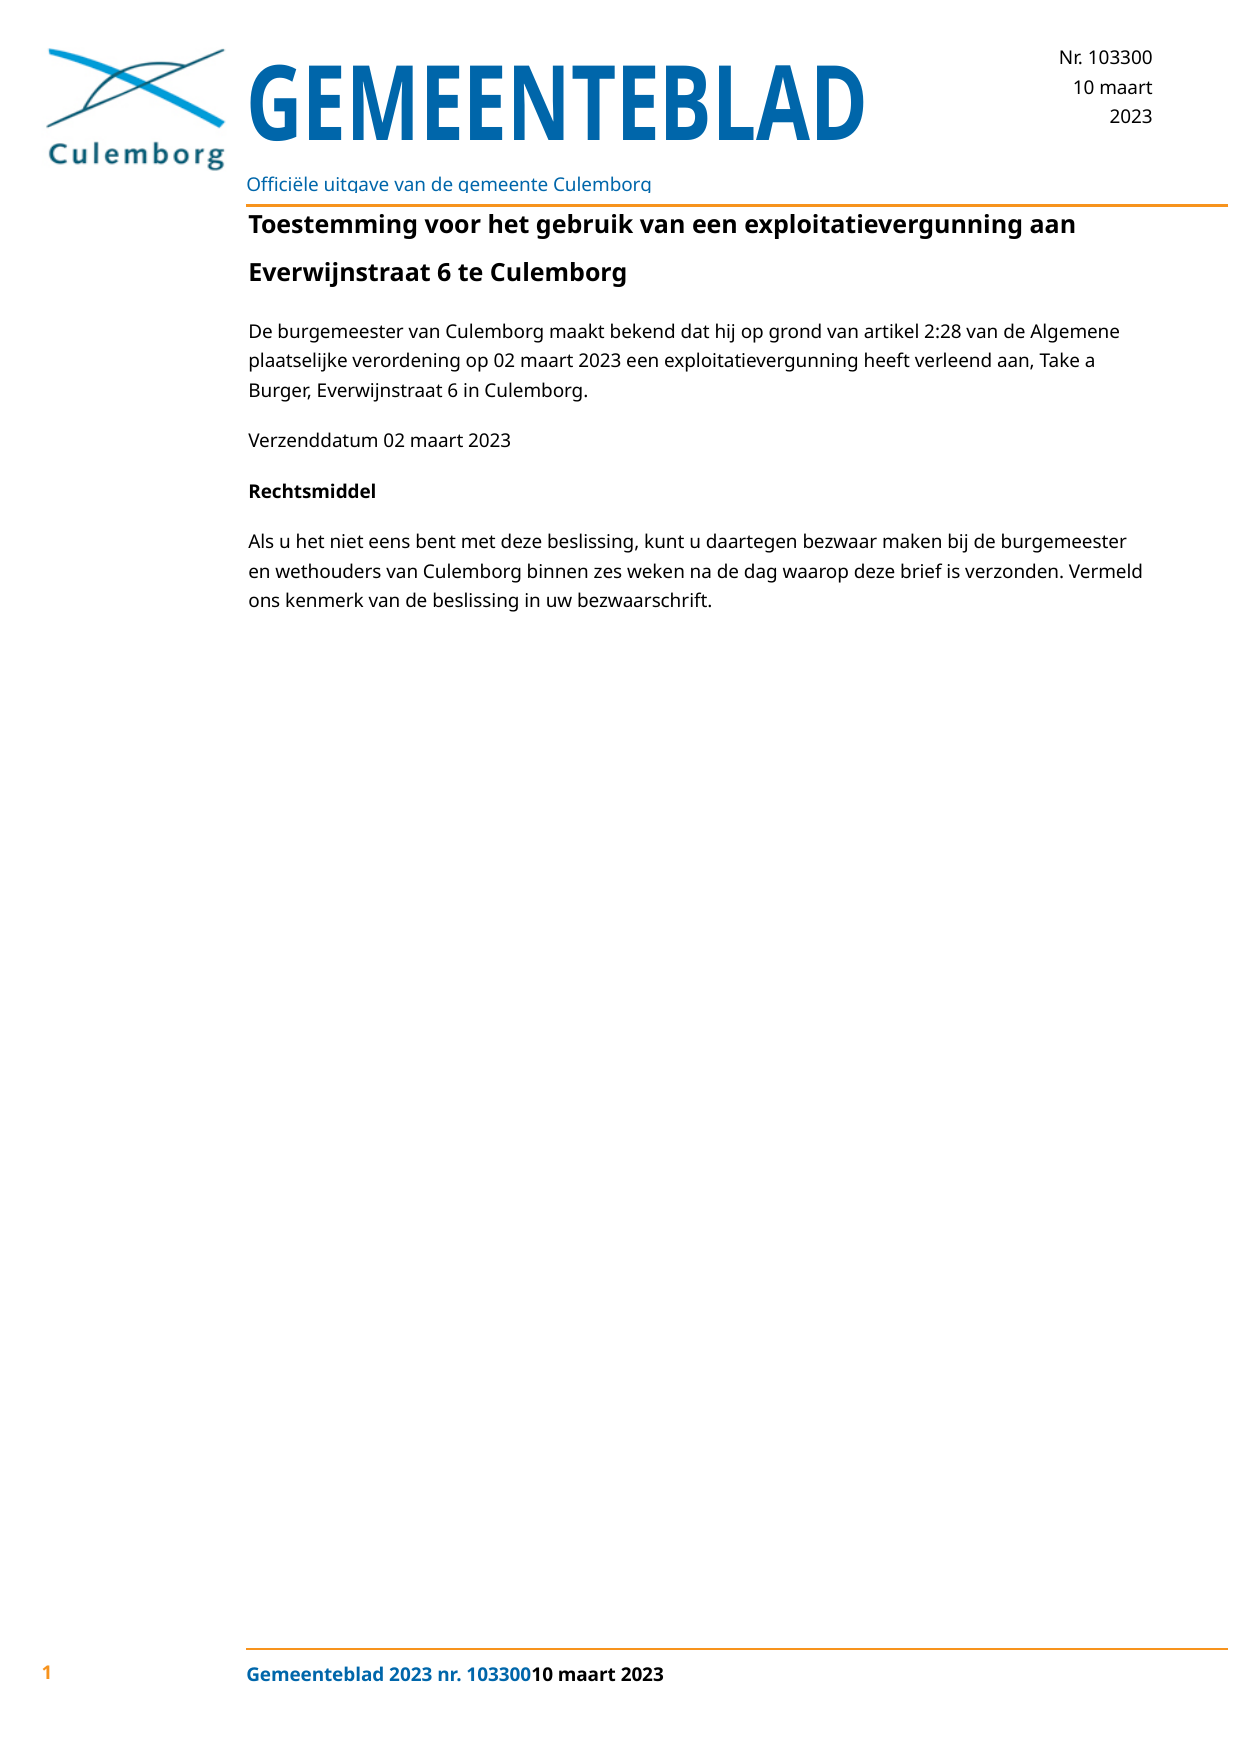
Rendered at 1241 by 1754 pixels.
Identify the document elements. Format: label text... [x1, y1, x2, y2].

text De burgemeester van Culemborg maakt bekend dat hij op grond van artikel 2:28 van de Algemene plaatselijke verordening op 02 maart 2023 een exploitatievergunning heeft verleend aan, Take a Burger, Everwijnstraat 6 in Culemborg. [248, 318, 1152, 403]
text Als u het niet eens bent met deze beslissing, kunt u daartegen bezwaar maken bij de burgemeester en wethouders van Culemborg binnen zes weken na de dag waarop deze brief is verzonden. Vermeld ons kenmerk van de beslissing in uw bezwaarschrift. [248, 528, 1152, 613]
picture [41, 47, 231, 172]
text Rechtsmiddel [248, 478, 1152, 504]
text Toestemming voor het gebruik van een exploitatievergunning aan Everwijnstraat 6 te Culemborg [248, 207, 1152, 288]
text Verzenddatum 02 maart 2023 [248, 427, 1152, 453]
